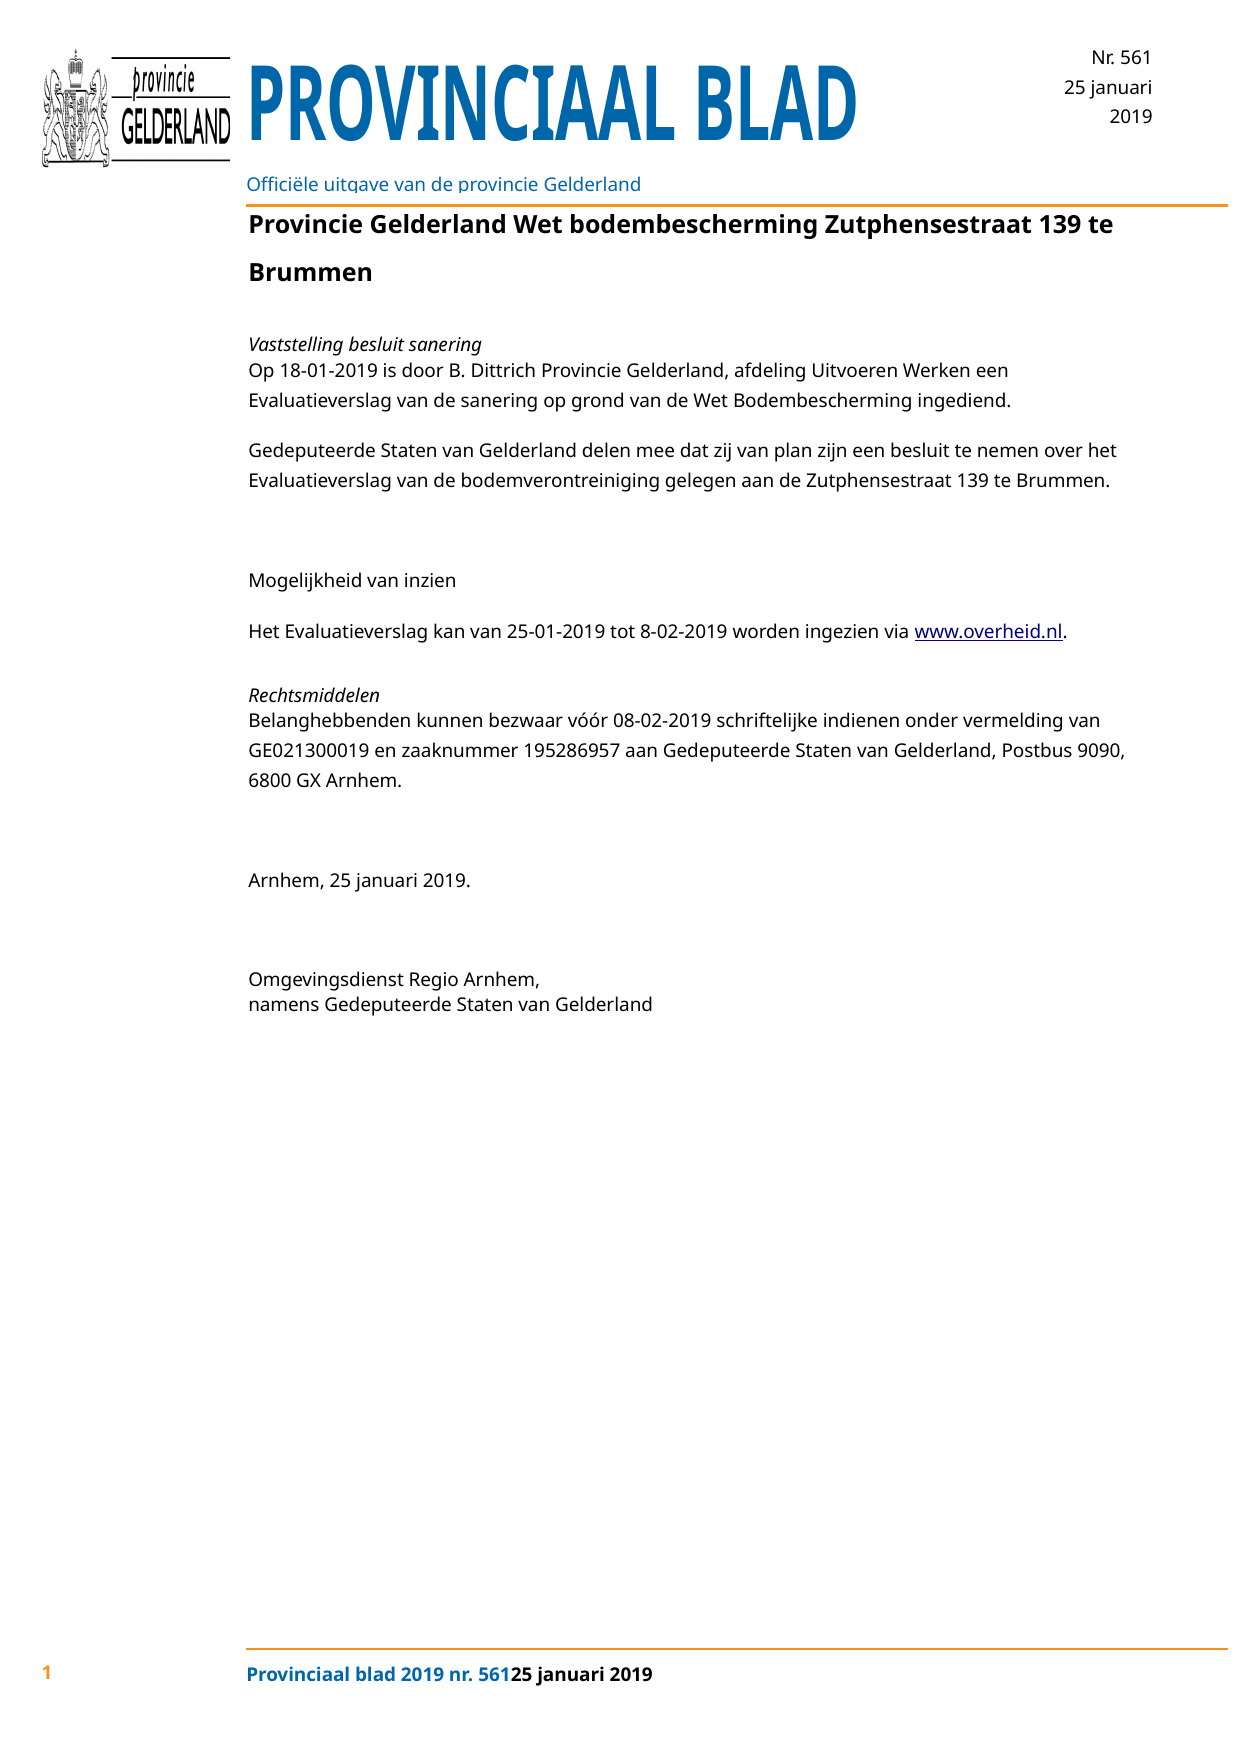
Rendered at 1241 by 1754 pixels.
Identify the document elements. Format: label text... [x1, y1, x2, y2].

text namens Gedeputeerde Staten van Gelderland [248, 992, 1152, 1017]
text Provincie Gelderland Wet bodembescherming Zutphensestraat 139 te Brummen [248, 207, 1152, 288]
text Het Evaluatieverslag kan van 25-01-2019 tot 8-02-2019 worden ingezien via www.overheid.nl. [248, 618, 1152, 644]
text Op 18-01-2019 is door B. Dittrich Provincie Gelderland, afdeling Uitvoeren Werken een Evaluatieverslag van de sanering op grond van de Wet Bodembescherming ingediend. [248, 357, 1152, 412]
text Omgevingsdienst Regio Arnhem, [248, 966, 1152, 992]
picture [41, 47, 231, 172]
text Gedeputeerde Staten van Gelderland delen mee dat zij van plan zijn een besluit te nemen over het Evaluatieverslag van de bodemverontreiniging gelegen aan de Zutphensestraat 139 te Brummen. [248, 437, 1152, 492]
text Belanghebbenden kunnen bezwaar vóór 08-02-2019 schriftelijke indienen onder vermelding van GE021300019 en zaaknummer 195286957 aan Gedeputeerde Staten van Gelderland, Postbus 9090, 6800 GX Arnhem. [248, 708, 1152, 793]
text Arnhem, 25 januari 2019. [248, 868, 1152, 893]
text Vaststelling besluit sanering [248, 331, 1152, 357]
text Rechtsmiddelen [248, 682, 1152, 708]
text Mogelijkheid van inzien [248, 568, 1152, 593]
